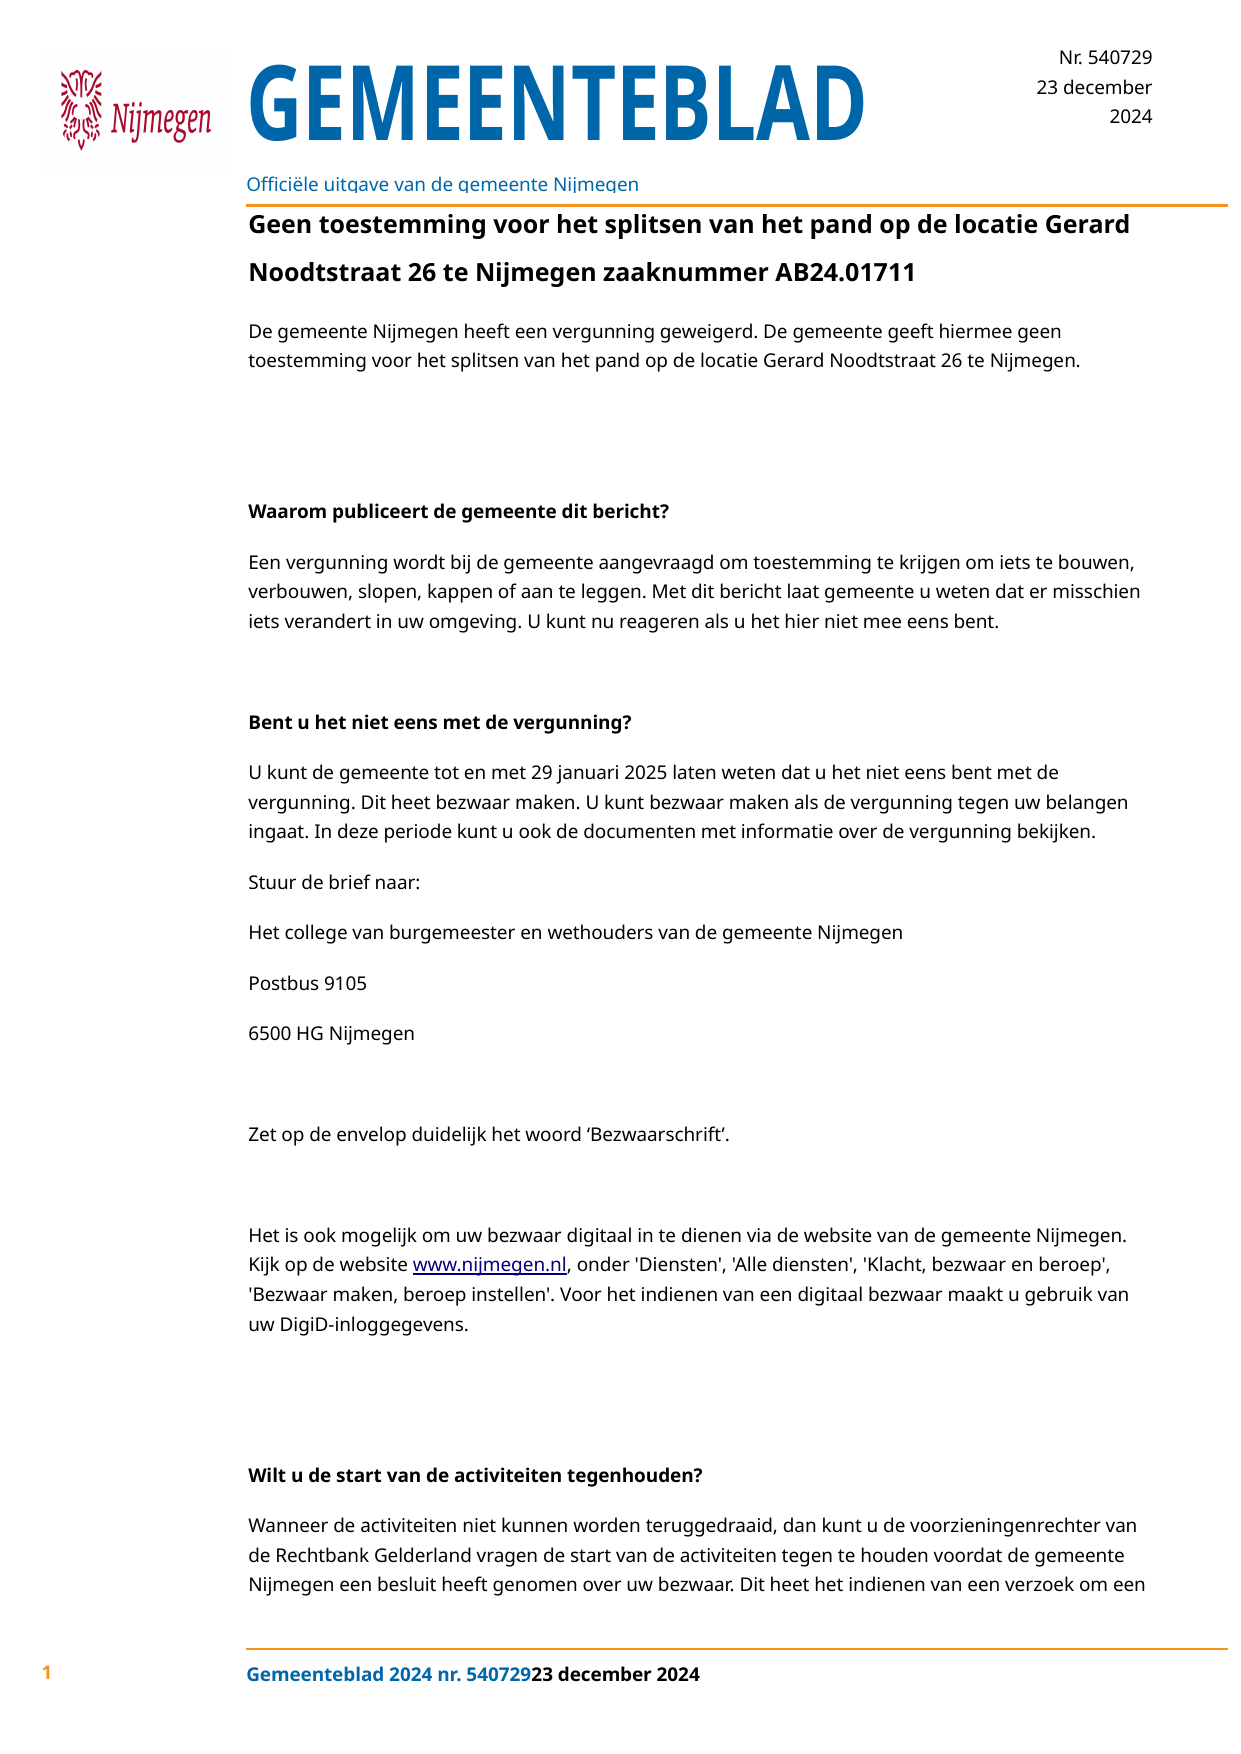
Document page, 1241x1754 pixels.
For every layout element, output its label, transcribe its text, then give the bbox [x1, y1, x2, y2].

text Wanneer de activiteiten niet kunnen worden teruggedraaid, dan kunt u de voorzieningenrechter van de Rechtbank Gelderland vragen de start van de activiteiten tegen te houden voordat de gemeente Nijmegen een besluit heeft genomen over uw bezwaar. Dit heet het indienen van een verzoek om een [248, 1512, 1152, 1597]
text Postbus 9105 [248, 970, 1152, 996]
text Zet op de envelop duidelijk het woord ‘Bezwaarschrift’. [248, 1121, 1152, 1147]
picture [41, 47, 231, 172]
text Wilt u de start van de activiteiten tegenhouden? [248, 1462, 1152, 1488]
text Waarom publiceert de gemeente dit bericht? [248, 499, 1152, 524]
text Het college van burgemeester en wethouders van de gemeente Nijmegen [248, 919, 1152, 945]
text U kunt de gemeente tot en met 29 januari 2025 laten weten dat u het niet eens bent met de vergunning. Dit heet bezwaar maken. U kunt bezwaar maken als de vergunning tegen uw belangen ingaat. In deze periode kunt u ook de documenten met informatie over de vergunning bekijken. [248, 759, 1152, 844]
text De gemeente Nijmegen heeft een vergunning geweigerd. De gemeente geeft hiermee geen toestemming voor het splitsen van het pand op de locatie Gerard Noodtstraat 26 te Nijmegen. [248, 318, 1152, 373]
text Een vergunning wordt bij de gemeente aangevraagd om toestemming te krijgen om iets te bouwen, verbouwen, slopen, kappen of aan te leggen. Met dit bericht laat gemeente u weten dat er misschien iets verandert in uw omgeving. U kunt nu reageren als u het hier niet mee eens bent. [248, 549, 1152, 634]
text Stuur de brief naar: [248, 869, 1152, 895]
text Bent u het niet eens met de vergunning? [248, 709, 1152, 735]
text Geen toestemming voor het splitsen van het pand op de locatie Gerard Noodtstraat 26 te Nijmegen zaaknummer AB24.01711 [248, 207, 1152, 288]
text 6500 HG Nijmegen [248, 1020, 1152, 1046]
text Het is ook mogelijk om uw bezwaar digitaal in te dienen via de website van de gemeente Nijmegen. Kijk op de website www.nijmegen.nl, onder 'Diensten', 'Alle diensten', 'Klacht, bezwaar en beroep', 'Bezwaar maken, beroep instellen'. Voor het indienen van een digitaal bezwaar maakt u gebruik van uw DigiD-inloggegevens. [248, 1222, 1152, 1337]
